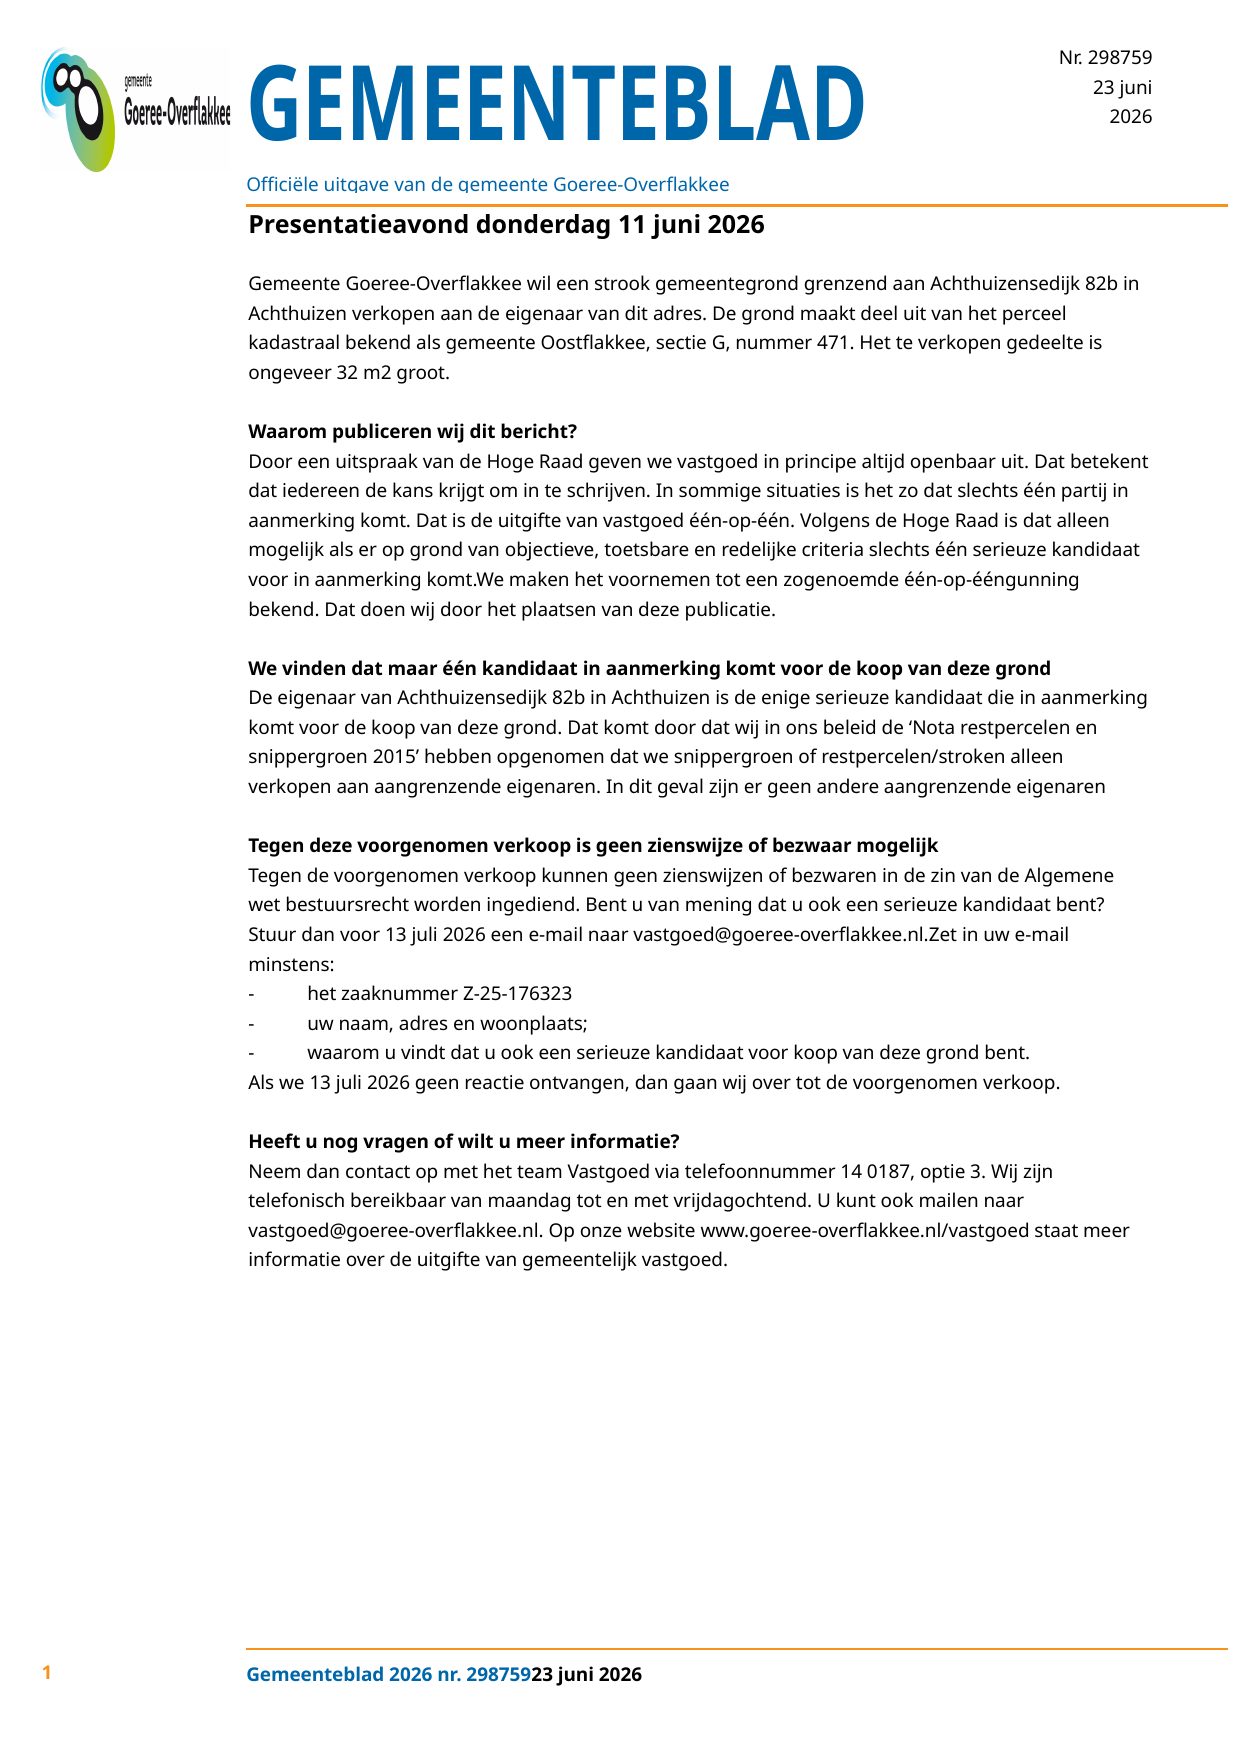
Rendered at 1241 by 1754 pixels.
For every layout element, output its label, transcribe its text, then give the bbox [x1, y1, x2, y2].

text De eigenaar van Achthuizensedijk 82b in Achthuizen is de enige serieuze kandidaat die in aanmerking komt voor de koop van deze grond. Dat komt door dat wij in ons beleid de ‘Nota restpercelen en snippergroen 2015’ hebben opgenomen dat we snippergroen of restpercelen/stroken alleen verkopen aan aangrenzende eigenaren. In dit geval zijn er geen andere aangrenzende eigenaren [248, 684, 1152, 799]
list het zaaknummer Z-25-176323 [248, 980, 1152, 1006]
text Presentatieavond donderdag 11 juni 2026 [248, 207, 1152, 241]
list uw naam, adres en woonplaats; [248, 1010, 1152, 1036]
text Tegen deze voorgenomen verkoop is geen zienswijze of bezwaar mogelijk [248, 832, 1152, 858]
text Heeft u nog vragen of wilt u meer informatie? [248, 1128, 1152, 1154]
text Gemeente Goeree-Overflakkee wil een strook gemeentegrond grenzend aan Achthuizensedijk 82b in Achthuizen verkopen aan de eigenaar van dit adres. De grond maakt deel uit van het perceel kadastraal bekend als gemeente Oostflakkee, sectie G, nummer 471. Het te verkopen gedeelte is ongeveer 32 m2 groot. [248, 270, 1152, 385]
picture [41, 47, 231, 172]
text Door een uitspraak van de Hoge Raad geven we vastgoed in principe altijd openbaar uit. Dat betekent dat iedereen de kans krijgt om in te schrijven. In sommige situaties is het zo dat slechts één partij in aanmerking komt. Dat is de uitgifte van vastgoed één-op-één. Volgens de Hoge Raad is dat alleen mogelijk als er op grond van objectieve, toetsbare en redelijke criteria slechts één serieuze kandidaat voor in aanmerking komt.We maken het voornemen tot een zogenoemde één-op-ééngunning bekend. Dat doen wij door het plaatsen van deze publicatie. [248, 448, 1152, 621]
text Waarom publiceren wij dit bericht? [248, 418, 1152, 444]
text We vinden dat maar één kandidaat in aanmerking komt voor de koop van deze grond [248, 655, 1152, 681]
text Als we 13 juli 2026 geen reactie ontvangen, dan gaan wij over tot de voorgenomen verkoop. [248, 1069, 1152, 1095]
text Tegen de voorgenomen verkoop kunnen geen zienswijzen of bezwaren in de zin van de Algemene wet bestuursrecht worden ingediend. Bent u van mening dat u ook een serieuze kandidaat bent? Stuur dan voor 13 juli 2026 een e-mail naar vastgoed@goeree-overflakkee.nl.Zet in uw e-mail minstens: [248, 862, 1152, 976]
text Neem dan contact op met het team Vastgoed via telefoonnummer 14 0187, optie 3. Wij zijn telefonisch bereikbaar van maandag tot en met vrijdagochtend. U kunt ook mailen naar vastgoed@goeree-overflakkee.nl. Op onze website www.goeree-overflakkee.nl/vastgoed staat meer informatie over de uitgifte van gemeentelijk vastgoed. [248, 1158, 1152, 1272]
list waarom u vindt dat u ook een serieuze kandidaat voor koop van deze grond bent. [248, 1039, 1152, 1065]
